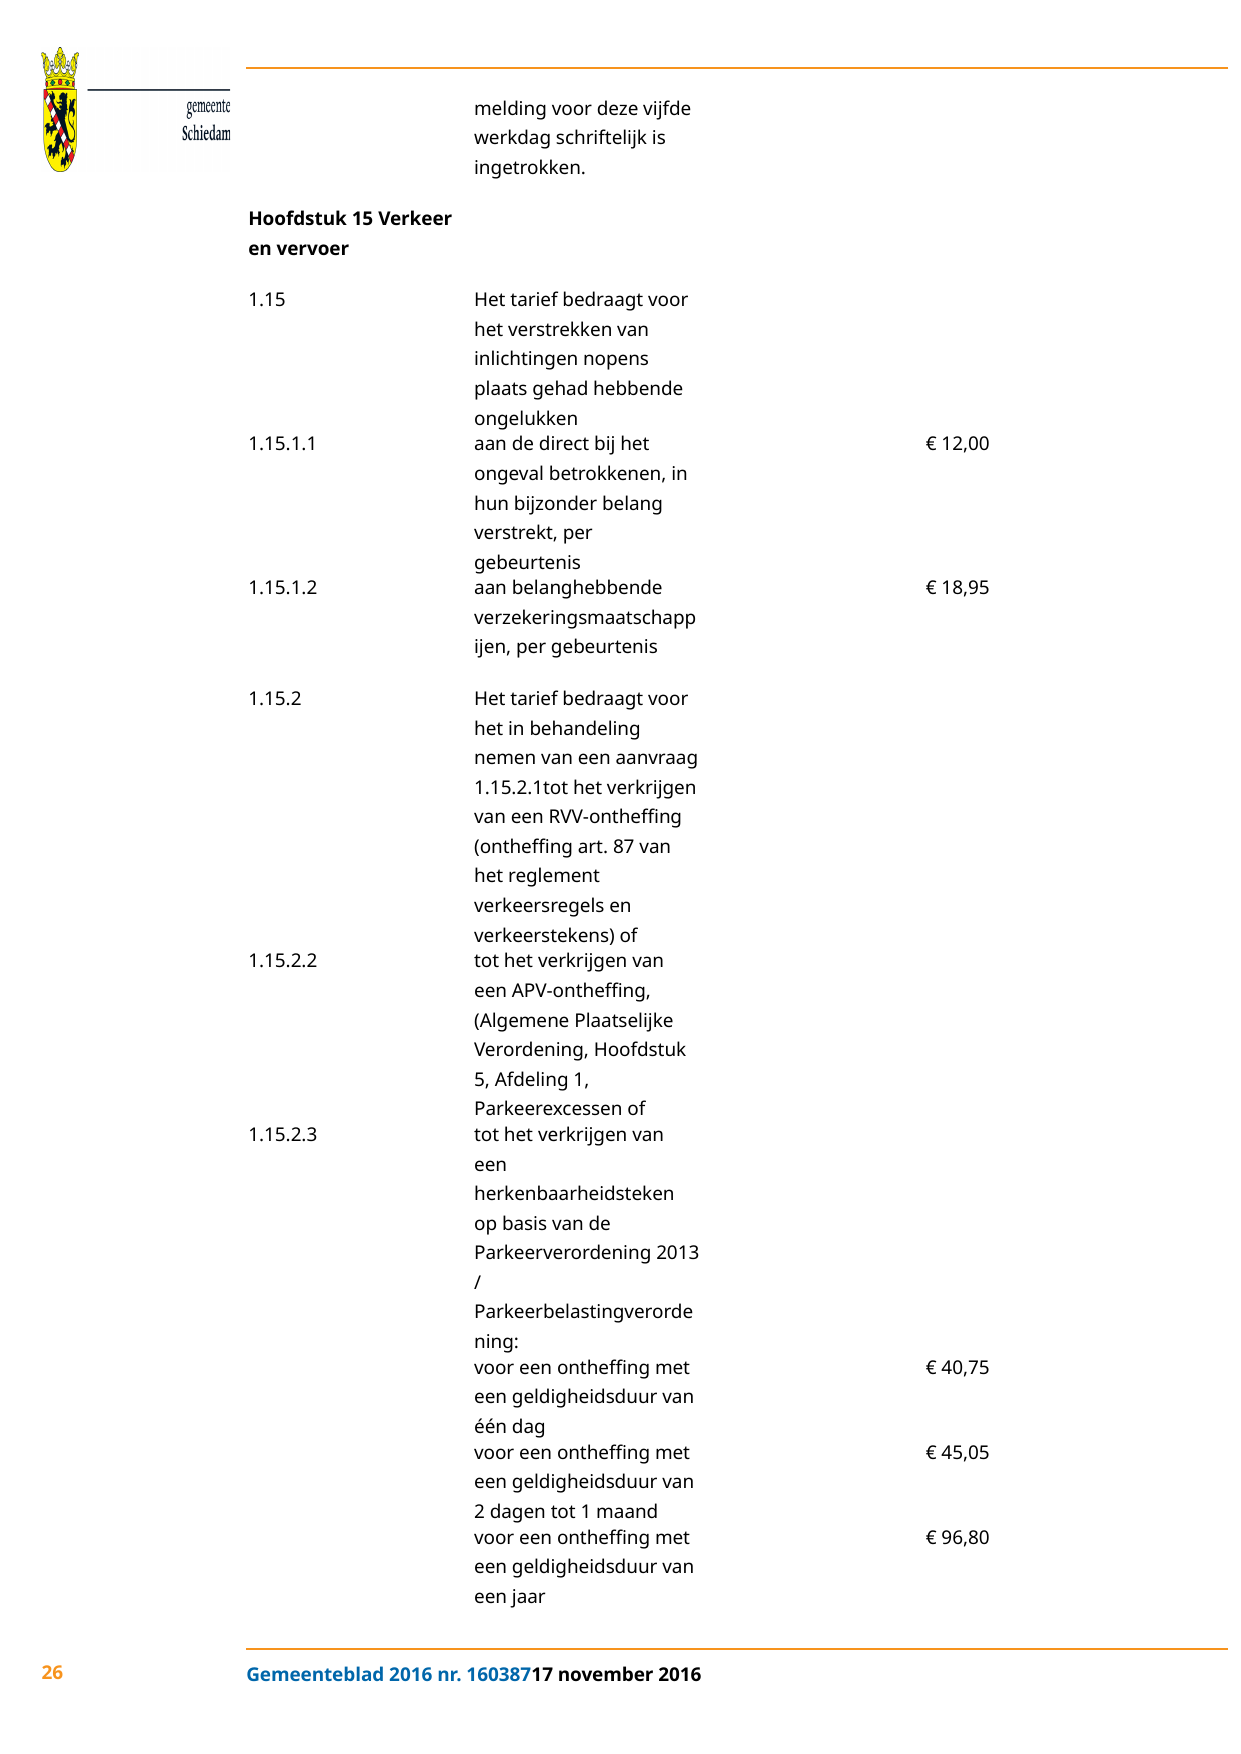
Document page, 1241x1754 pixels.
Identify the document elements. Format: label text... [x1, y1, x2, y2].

table_cell aan de direct bij het ongeval betrokkenen, in hun bijzonder belang verstrekt, per gebeurtenis [474, 431, 700, 574]
table_cell [700, 95, 926, 180]
table_cell [474, 660, 700, 685]
table_cell [700, 180, 926, 205]
table_cell [248, 1524, 474, 1609]
table_cell [926, 1121, 1152, 1354]
table_cell € 40,75 [926, 1354, 1152, 1439]
table_cell [248, 1354, 474, 1439]
table_cell Het tarief bedraagt voor het in behandeling nemen van een aanvraag 1.15.2.1tot het verkrijgen van een RVV-ontheffing (ontheffing art. 87 van het reglement verkeersregels en verkeerstekens) of [474, 685, 700, 948]
table_cell [248, 261, 474, 286]
table_cell [700, 1524, 926, 1609]
table_cell [248, 95, 474, 180]
table_cell [926, 261, 1152, 286]
table_cell [926, 948, 1152, 1121]
table_cell Hoofdstuk 15 Verkeer en vervoer [248, 205, 474, 261]
table_cell [926, 180, 1152, 205]
table_cell [926, 286, 1152, 431]
table_cell [700, 286, 926, 431]
table_cell melding voor deze vijfde werkdag schriftelijk is ingetrokken. [474, 95, 700, 180]
table_cell € 18,95 [926, 575, 1152, 659]
table_cell [700, 575, 926, 659]
picture [41, 47, 231, 172]
table_cell Het tarief bedraagt voor het verstrekken van inlichtingen nopens plaats gehad hebbende ongelukken [474, 286, 700, 431]
table_cell [248, 180, 474, 205]
table_cell [248, 1439, 474, 1524]
table_cell € 12,00 [926, 431, 1152, 574]
table_cell [700, 205, 926, 261]
table_cell 1.15.2 [248, 685, 474, 948]
table_cell voor een ontheffing met een geldigheidsduur van een jaar [474, 1524, 700, 1609]
table_cell [474, 180, 700, 205]
table_cell 1.15.1.2 [248, 575, 474, 659]
table_cell [700, 660, 926, 685]
table_cell 1.15.2.2 [248, 948, 474, 1121]
table_cell [474, 205, 700, 261]
table_cell voor een ontheffing met een geldigheidsduur van 2 dagen tot 1 maand [474, 1439, 700, 1524]
table_cell tot het verkrijgen van een herkenbaarheidsteken op basis van de Parkeerverordening 2013 / Parkeerbelastingverordening: [474, 1121, 700, 1354]
table_cell [926, 660, 1152, 685]
table_cell [700, 1354, 926, 1439]
table_cell voor een ontheffing met een geldigheidsduur van één dag [474, 1354, 700, 1439]
table_cell 1.15.1.1 [248, 431, 474, 574]
table_cell [926, 95, 1152, 180]
table_cell [926, 685, 1152, 948]
table_cell 1.15.2.3 [248, 1121, 474, 1354]
table_cell € 96,80 [926, 1524, 1152, 1609]
table_cell tot het verkrijgen van een APV-ontheffing, (Algemene Plaatselijke Verordening, Hoofdstuk 5, Afdeling 1, Parkeerexcessen of [474, 948, 700, 1121]
table_cell [700, 1121, 926, 1354]
table_cell [700, 431, 926, 574]
table_cell 1.15 [248, 286, 474, 431]
table_cell [700, 948, 926, 1121]
table_cell [700, 1439, 926, 1524]
table_cell aan belanghebbende verzekeringsmaatschappijen, per gebeurtenis [474, 575, 700, 659]
table_cell € 45,05 [926, 1439, 1152, 1524]
table_cell [700, 685, 926, 948]
table_cell [700, 261, 926, 286]
table_cell [474, 261, 700, 286]
table_cell [248, 660, 474, 685]
